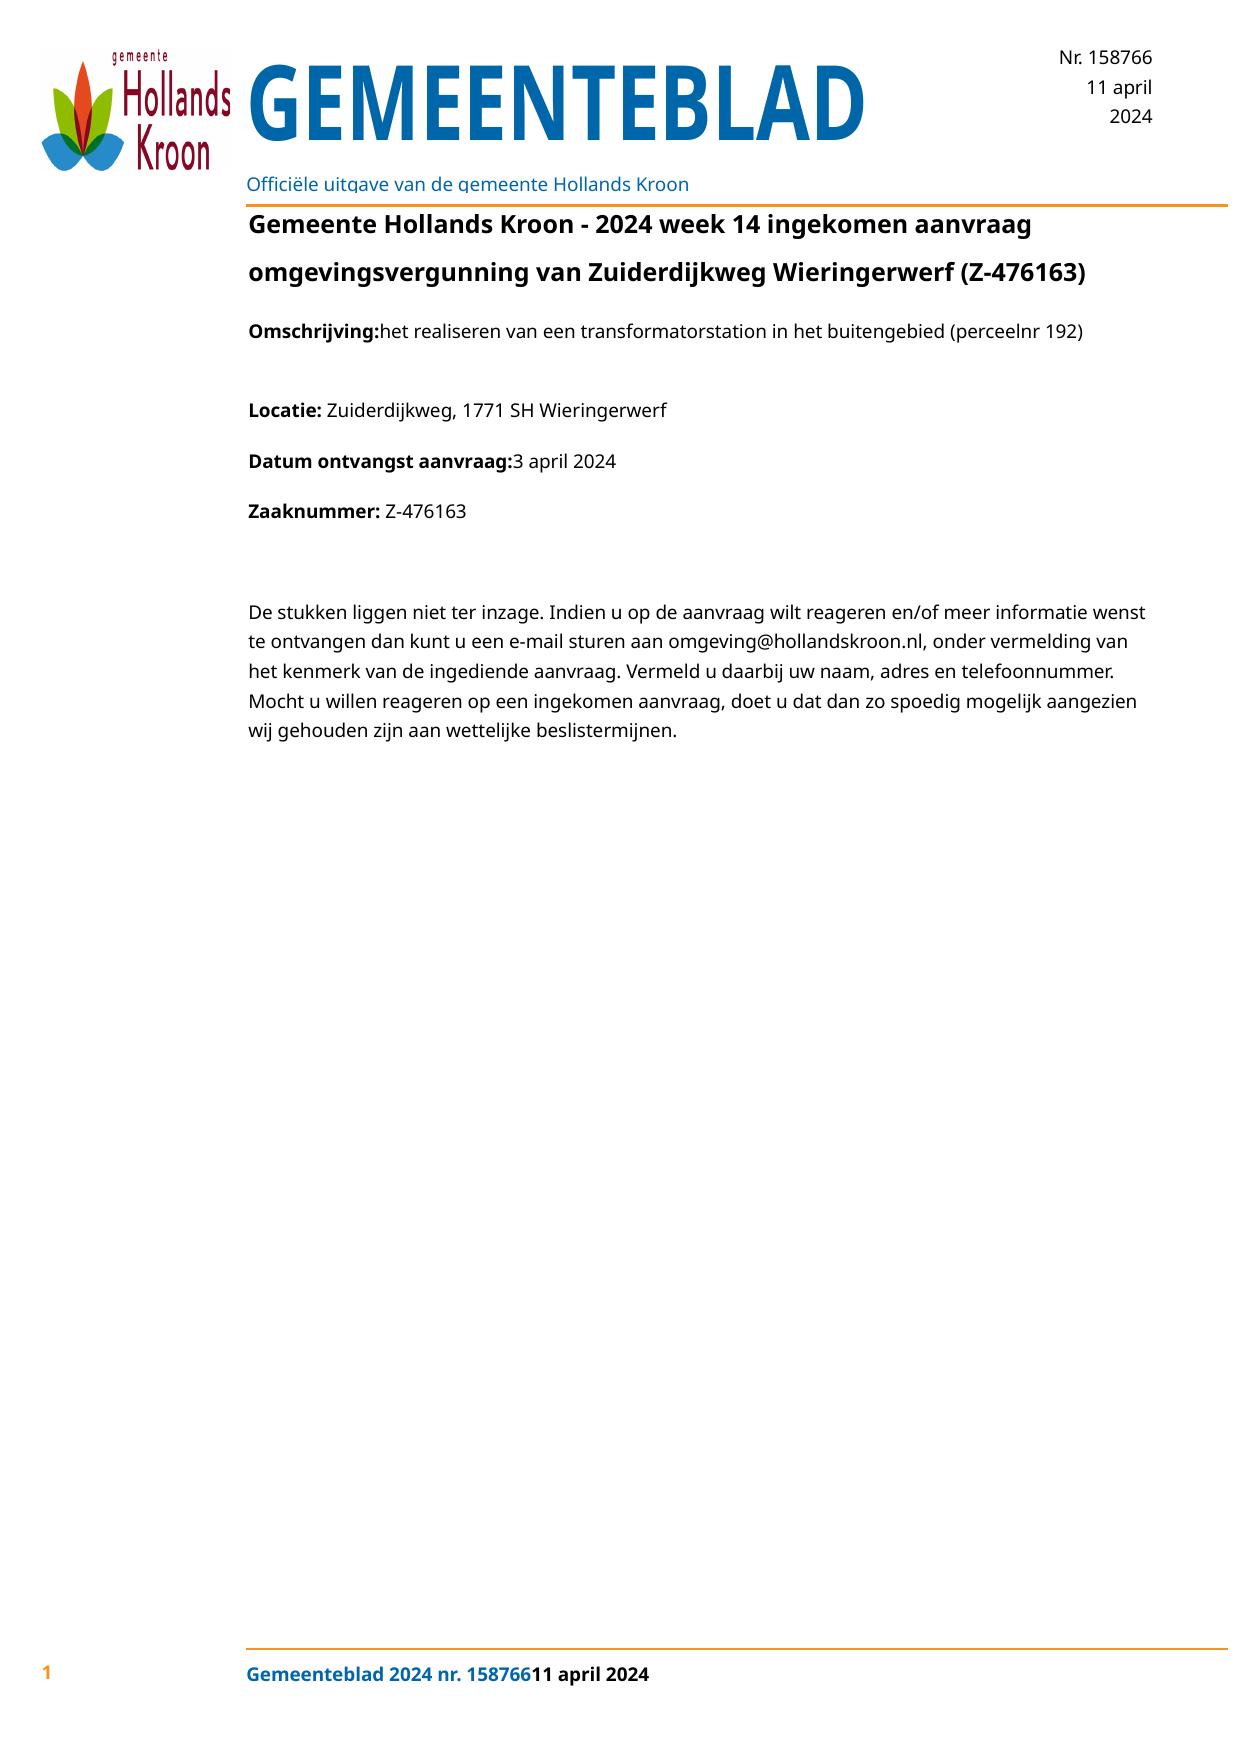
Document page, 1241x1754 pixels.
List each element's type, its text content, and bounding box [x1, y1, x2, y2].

text Omschrijving:het realiseren van een transformatorstation in het buitengebied (perceelnr 192) [248, 318, 1152, 344]
text Zaaknummer: Z-476163 [248, 498, 1152, 524]
table_header [248, 369, 1152, 394]
text Gemeente Hollands Kroon - 2024 week 14 ingekomen aanvraag omgevingsvergunning van Zuiderdijkweg Wieringerwerf (Z-476163) [248, 207, 1152, 288]
text Locatie: Zuiderdijkweg, 1771 SH Wieringerwerf [248, 397, 1152, 423]
text De stukken liggen niet ter inzage. Indien u op de aanvraag wilt reageren en/of meer informatie wenst te ontvangen dan kunt u een e-mail sturen aan omgeving@hollandskroon.nl, onder vermelding van het kenmerk van de ingediende aanvraag. Vermeld u daarbij uw naam, adres en telefoonnummer. Mocht u willen reageren op een ingekomen aanvraag, doet u dat dan zo spoedig mogelijk aangezien wij gehouden zijn aan wettelijke beslistermijnen. [248, 599, 1152, 743]
picture [41, 47, 231, 172]
text Datum ontvangst aanvraag:3 april 2024 [248, 448, 1152, 473]
